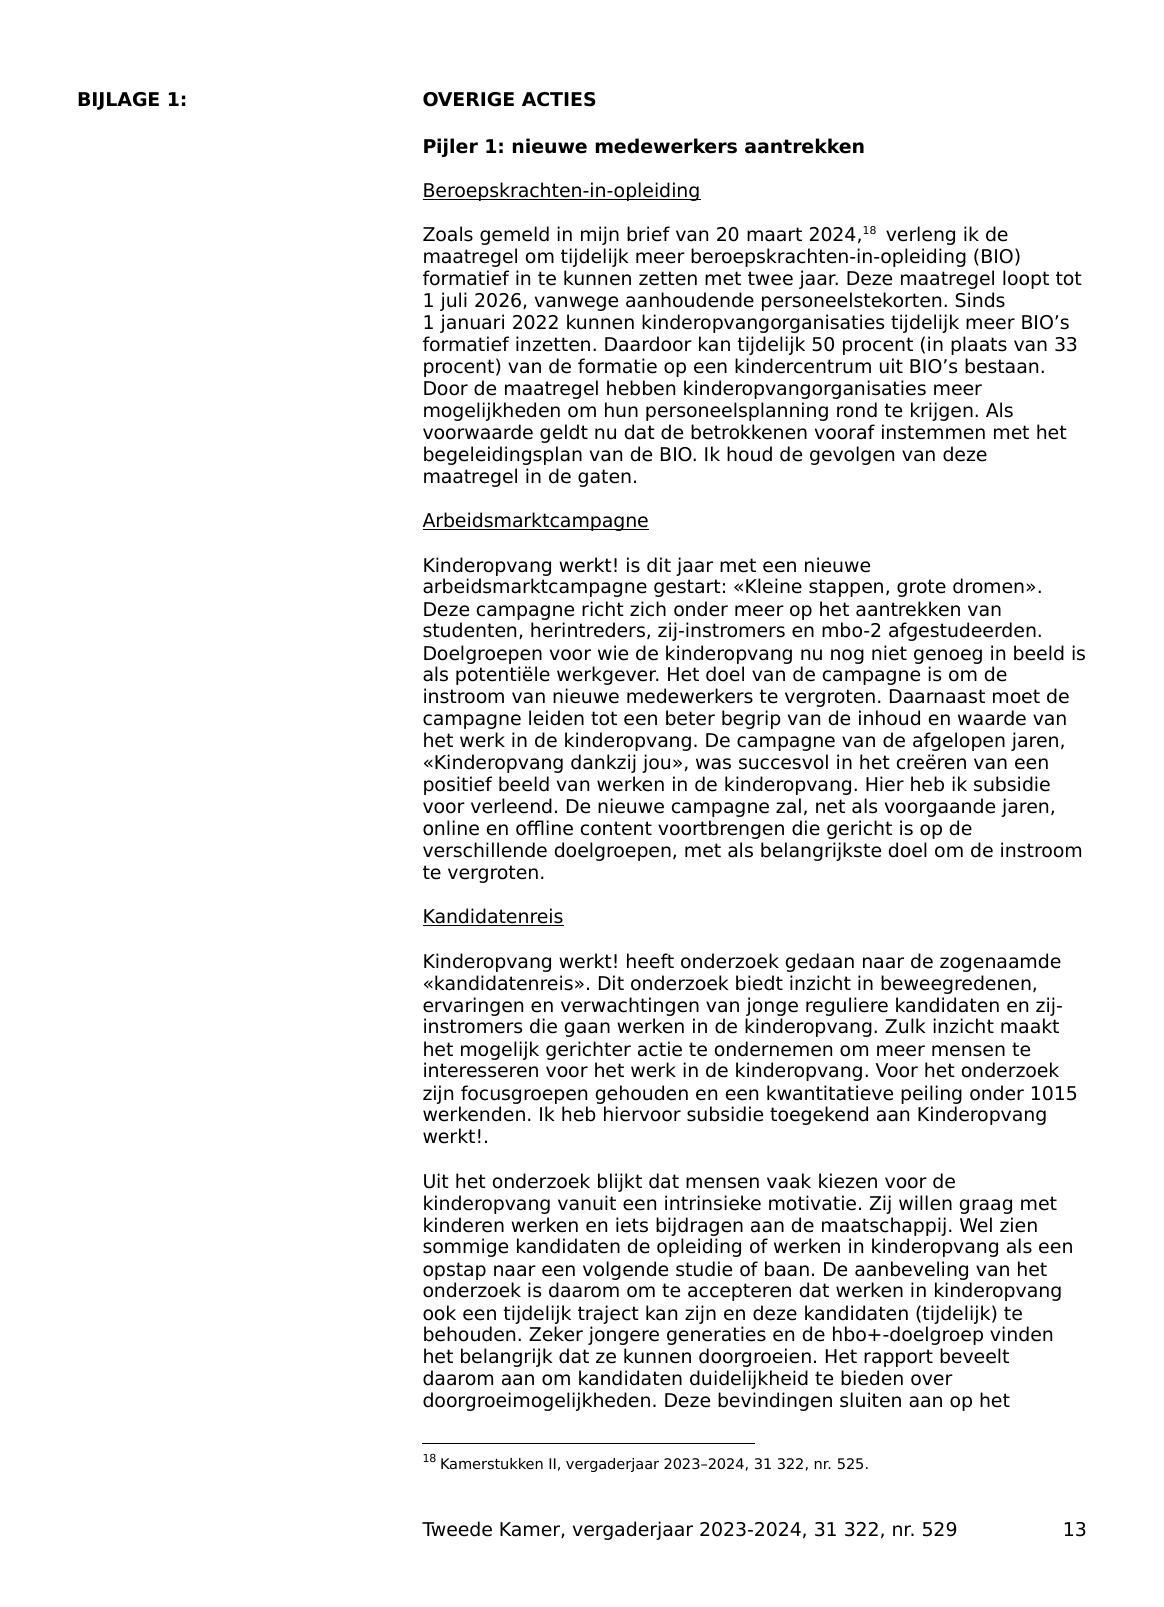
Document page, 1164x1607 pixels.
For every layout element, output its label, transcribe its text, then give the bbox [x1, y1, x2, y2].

text Kinderopvang werkt! heeft onderzoek gedaan naar de zogenaamde «kandidatenreis». Dit onderzoek biedt inzicht in beweegredenen, ervaringen en verwachtingen van jonge reguliere kandidaten en zij-instromers die gaan werken in de kinderopvang. Zulk inzicht maakt het mogelijk gerichter actie te ondernemen om meer mensen te interesseren voor het werk in de kinderopvang. Voor het onderzoek zijn focusgroepen gehouden en een kwantitatieve peiling onder 1015 werkenden. Ik heb hiervoor subsidie toegekend aan Kinderopvang werkt!. [422, 951, 1087, 1148]
subtitle Kandidatenreis [422, 906, 1087, 928]
text Kamerstukken II, vergaderjaar 2023–2024, 31 322, nr. 525. [422, 1452, 1087, 1474]
subtitle Pijler 1: nieuwe medewerkers aantrekken [422, 136, 1087, 158]
subtitle Arbeidsmarktcampagne [422, 510, 1087, 532]
text Zoals gemeld in mijn brief van 20 maart 2024, verleng ik de maatregel om tijdelijk meer beroepskrachten-in-opleiding (BIO) formatief in te kunnen zetten met twee jaar. Deze maatregel loopt tot 1 juli 2026, vanwege aanhoudende personeelstekorten. Sinds 1 januari 2022 kunnen kinderopvangorganisaties tijdelijk meer BIO’s formatief inzetten. Daardoor kan tijdelijk 50 procent (in plaats van 33 procent) van de formatie op een kindercentrum uit BIO’s bestaan. Door de maatregel hebben kinderopvangorganisaties meer mogelijkheden om hun personeelsplanning rond te krijgen. Als voorwaarde geldt nu dat de betrokkenen vooraf instemmen met het begeleidingsplan van de BIO. Ik houd de gevolgen van deze maatregel in de gaten. [422, 224, 1087, 488]
text Uit het onderzoek blijkt dat mensen vaak kiezen voor de kinderopvang vanuit een intrinsieke motivatie. Zij willen graag met kinderen werken en iets bijdragen aan de maatschappij. Wel zien sommige kandidaten de opleiding of werken in kinderopvang als een opstap naar een volgende studie of baan. De aanbeveling van het onderzoek is daarom om te accepteren dat werken in kinderopvang ook een tijdelijk traject kan zijn en deze kandidaten (tijdelijk) te behouden. Zeker jongere generaties en de hbo+-doelgroep vinden het belangrijk dat ze kunnen doorgroeien. Het rapport beveelt daarom aan om kandidaten duidelijkheid te bieden over doorgroeimogelijkheden. Deze bevindingen sluiten aan op het [422, 1171, 1087, 1412]
subtitle BIJLAGE 1: OVERIGE ACTIES [77, 89, 1087, 111]
subtitle Beroepskrachten-in-opleiding [422, 180, 1087, 202]
text Kinderopvang werkt! is dit jaar met een nieuwe arbeidsmarktcampagne gestart: «Kleine stappen, grote dromen». Deze campagne richt zich onder meer op het aantrekken van studenten, herintreders, zij-instromers en mbo-2 afgestudeerden. Doelgroepen voor wie de kinderopvang nu nog niet genoeg in beeld is als potentiële werkgever. Het doel van de campagne is om de instroom van nieuwe medewerkers te vergroten. Daarnaast moet de campagne leiden tot een beter begrip van de inhoud en waarde van het werk in de kinderopvang. De campagne van de afgelopen jaren, «Kinderopvang dankzij jou», was succesvol in het creëren van een positief beeld van werken in de kinderopvang. Hier heb ik subsidie voor verleend. De nieuwe campagne zal, net als voorgaande jaren, online en offline content voortbrengen die gericht is op de verschillende doelgroepen, met als belangrijkste doel om de instroom te vergroten. [422, 554, 1087, 884]
